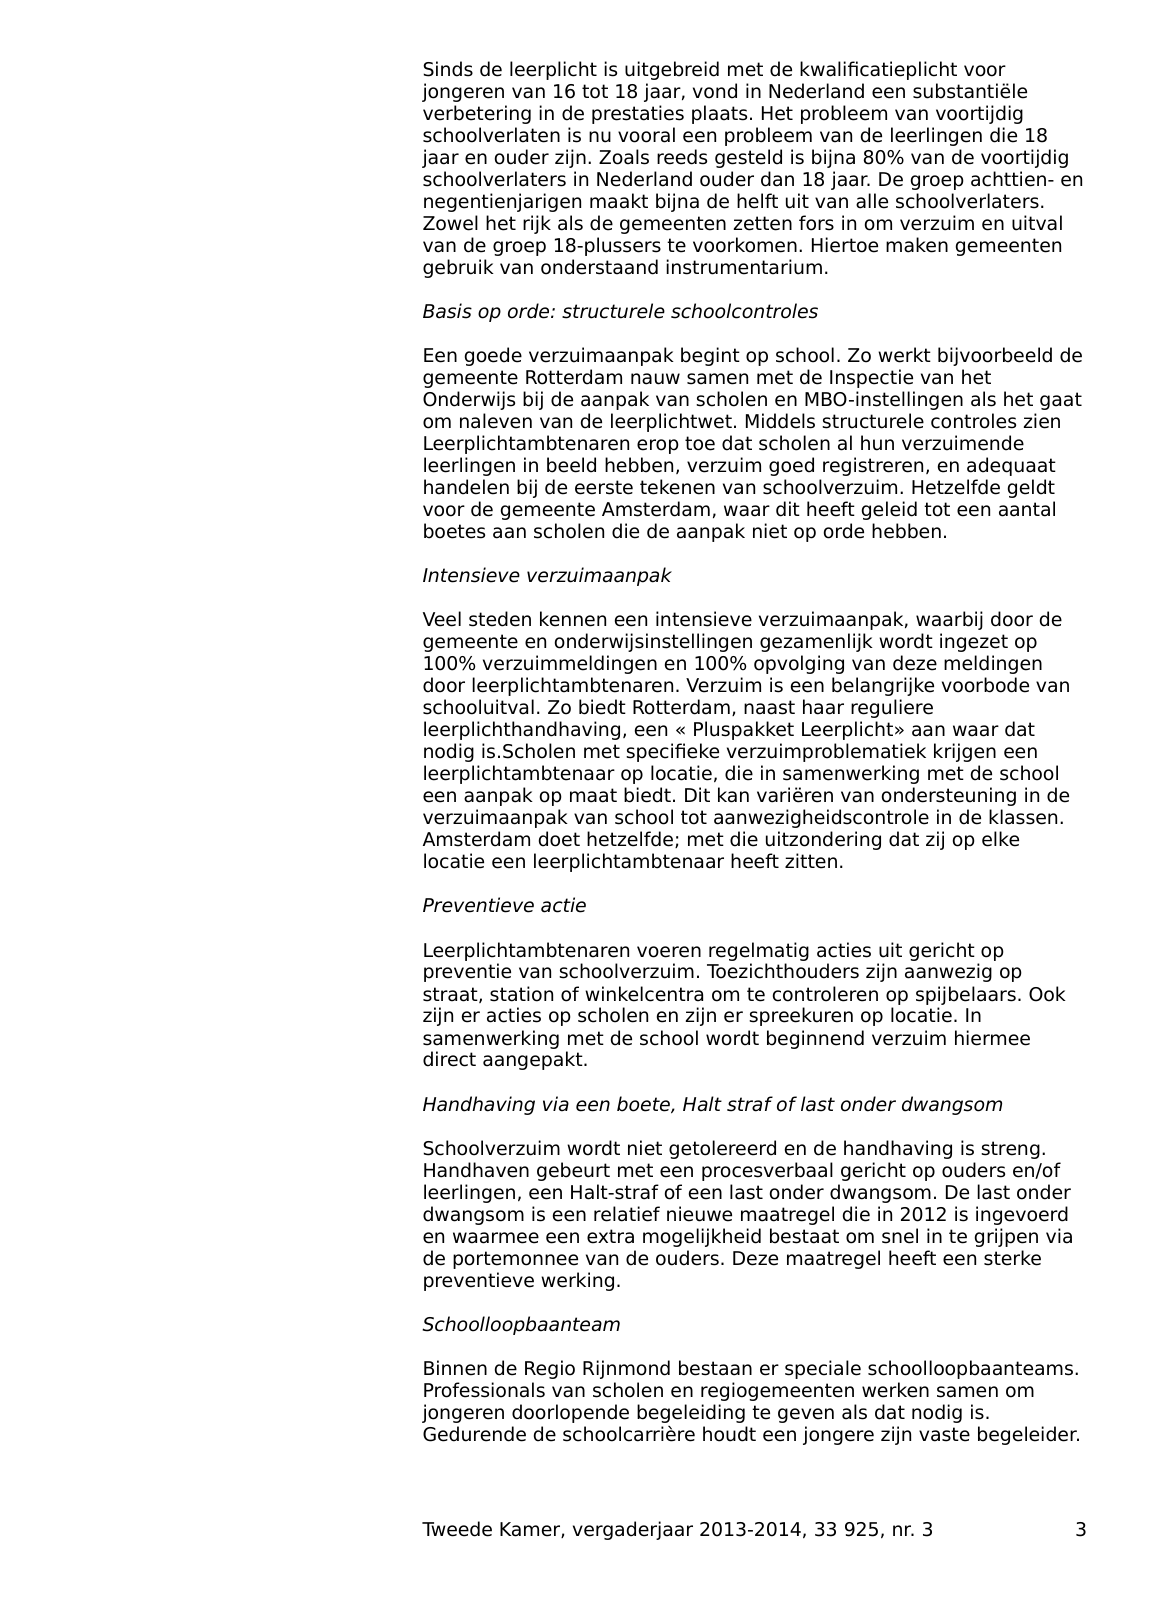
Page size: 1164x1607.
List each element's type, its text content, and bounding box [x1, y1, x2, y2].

subtitle Preventieve actie [422, 895, 1087, 917]
text Veel steden kennen een intensieve verzuimaanpak, waarbij door de gemeente en onderwijsinstellingen gezamenlijk wordt ingezet op 100% verzuimmeldingen en 100% opvolging van deze meldingen door leerplichtambtenaren. Verzuim is een belangrijke voorbode van schooluitval. Zo biedt Rotterdam, naast haar reguliere leerplichthandhaving, een « Pluspakket Leerplicht» aan waar dat nodig is.Scholen met specifieke verzuimproblematiek krijgen een leerplichtambtenaar op locatie, die in samenwerking met de school een aanpak op maat biedt. Dit kan variëren van ondersteuning in de verzuimaanpak van school tot aanwezigheidscontrole in de klassen. Amsterdam doet hetzelfde; met die uitzondering dat zij op elke locatie een leerplichtambtenaar heeft zitten. [422, 609, 1087, 873]
subtitle Handhaving via een boete, Halt straf of last onder dwangsom [422, 1093, 1087, 1116]
subtitle Basis op orde: structurele schoolcontroles [422, 301, 1087, 323]
subtitle Intensieve verzuimaanpak [422, 565, 1087, 587]
text Leerplichtambtenaren voeren regelmatig acties uit gericht op preventie van schoolverzuim. Toezichthouders zijn aanwezig op straat, station of winkelcentra om te controleren op spijbelaars. Ook zijn er acties op scholen en zijn er spreekuren op locatie. In samenwerking met de school wordt beginnend verzuim hiermee direct aangepakt. [422, 939, 1087, 1071]
text Schoolverzuim wordt niet getolereerd en de handhaving is streng. Handhaven gebeurt met een procesverbaal gericht op ouders en/of leerlingen, een Halt-straf of een last onder dwangsom. De last onder dwangsom is een relatief nieuwe maatregel die in 2012 is ingevoerd en waarmee een extra mogelijkheid bestaat om snel in te grijpen via de portemonnee van de ouders. Deze maatregel heeft een sterke preventieve werking. [422, 1138, 1087, 1292]
text Sinds de leerplicht is uitgebreid met de kwalificatieplicht voor jongeren van 16 tot 18 jaar, vond in Nederland een substantiële verbetering in de prestaties plaats. Het probleem van voortijdig schoolverlaten is nu vooral een probleem van de leerlingen die 18 jaar en ouder zijn. Zoals reeds gesteld is bijna 80% van de voortijdig schoolverlaters in Nederland ouder dan 18 jaar. De groep achttien- en negentienjarigen maakt bijna de helft uit van alle schoolverlaters. Zowel het rijk als de gemeenten zetten fors in om verzuim en uitval van de groep 18-plussers te voorkomen. Hiertoe maken gemeenten gebruik van onderstaand instrumentarium. [422, 59, 1087, 279]
subtitle Schoolloopbaanteam [422, 1314, 1087, 1336]
text Een goede verzuimaanpak begint op school. Zo werkt bijvoorbeeld de gemeente Rotterdam nauw samen met de Inspectie van het Onderwijs bij de aanpak van scholen en MBO-instellingen als het gaat om naleven van de leerplichtwet. Middels structurele controles zien Leerplichtambtenaren erop toe dat scholen al hun verzuimende leerlingen in beeld hebben, verzuim goed registreren, en adequaat handelen bij de eerste tekenen van schoolverzuim. Hetzelfde geldt voor de gemeente Amsterdam, waar dit heeft geleid tot een aantal boetes aan scholen die de aanpak niet op orde hebben. [422, 345, 1087, 543]
text Binnen de Regio Rijnmond bestaan er speciale schoolloopbaanteams. Professionals van scholen en regiogemeenten werken samen om jongeren doorlopende begeleiding te geven als dat nodig is. Gedurende de schoolcarrière houdt een jongere zijn vaste begeleider. [422, 1358, 1087, 1446]
